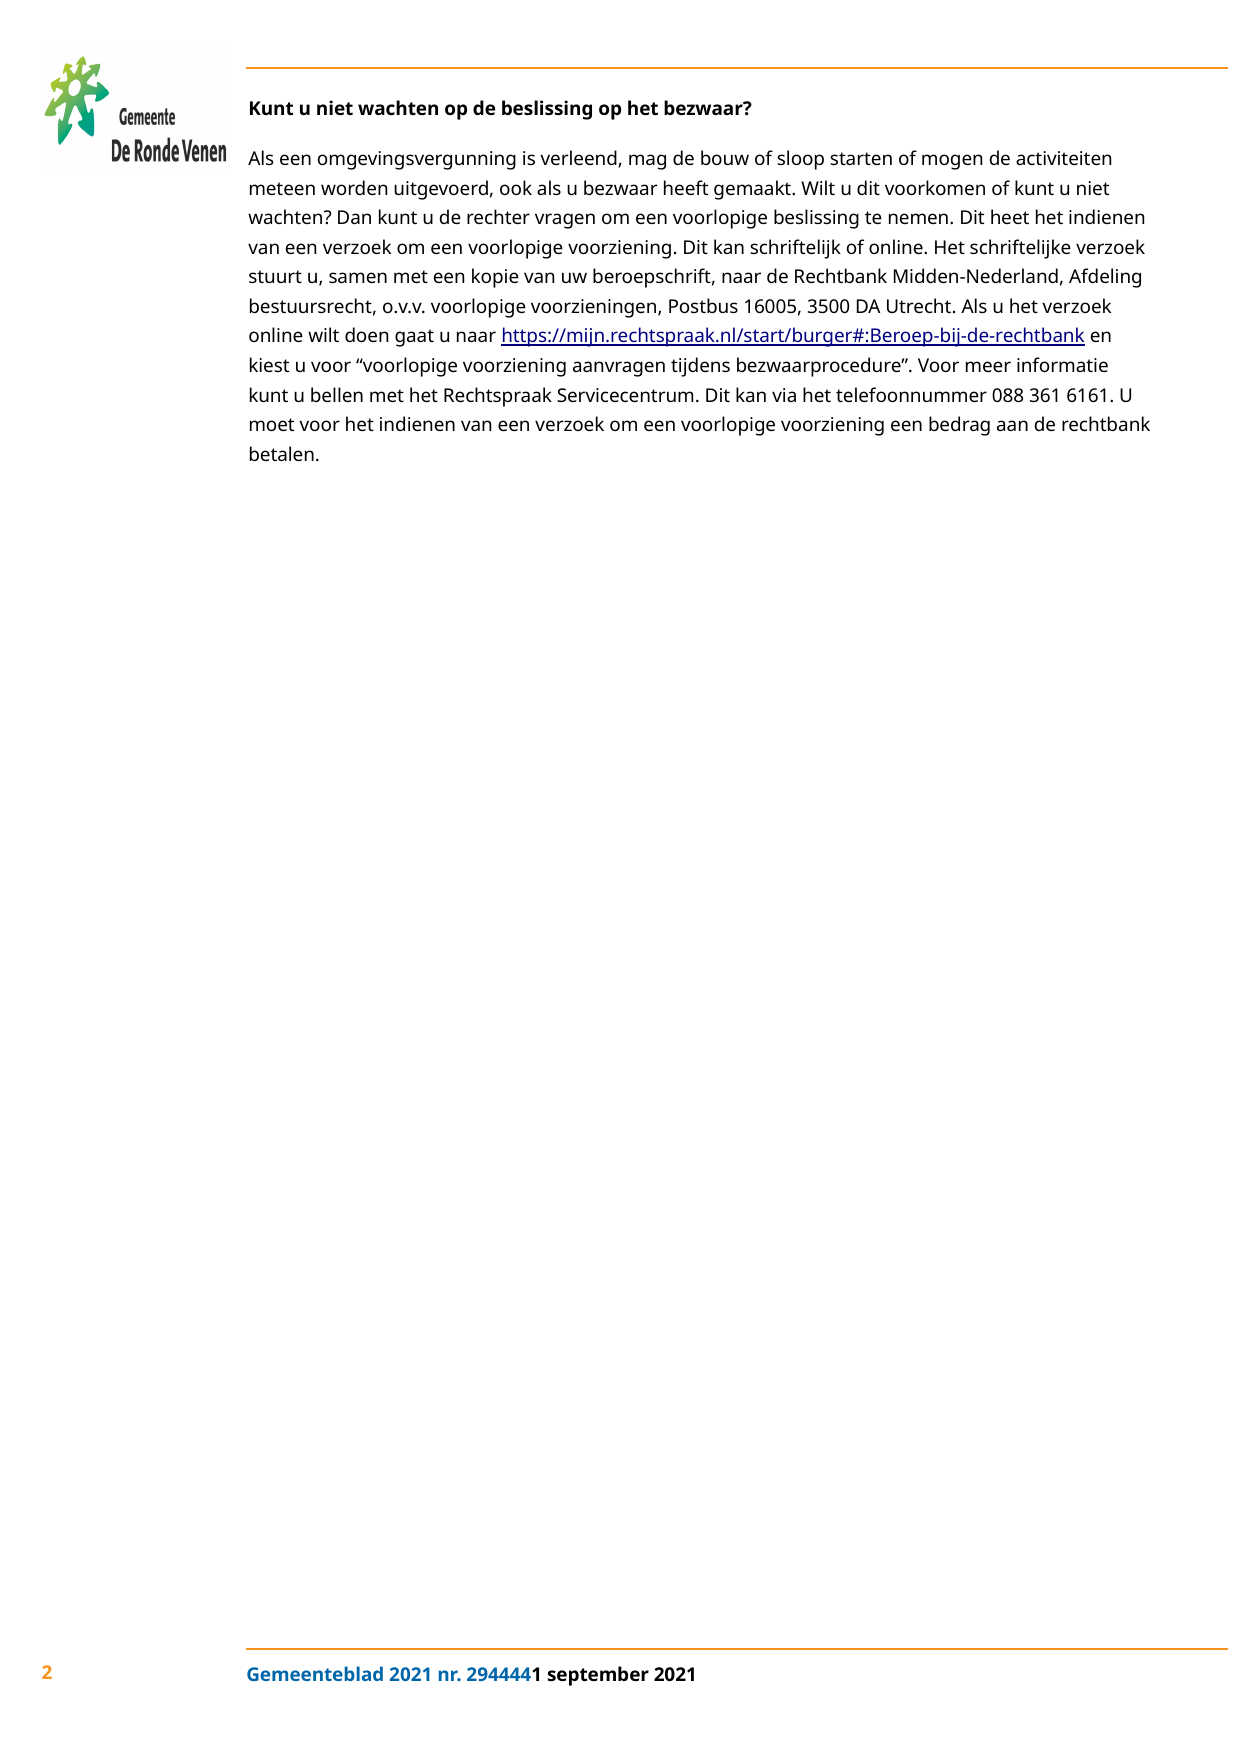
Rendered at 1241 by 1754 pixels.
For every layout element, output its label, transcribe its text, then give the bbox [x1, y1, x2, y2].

picture [41, 47, 231, 172]
text Kunt u niet wachten op de beslissing op het bezwaar? [248, 95, 1152, 121]
text Als een omgevingsvergunning is verleend, mag de bouw of sloop starten of mogen de activiteiten meteen worden uitgevoerd, ook als u bezwaar heeft gemaakt. Wilt u dit voorkomen of kunt u niet wachten? Dan kunt u de rechter vragen om een voorlopige beslissing te nemen. Dit heet het indienen van een verzoek om een voorlopige voorziening. Dit kan schriftelijk of online. Het schriftelijke verzoek stuurt u, samen met een kopie van uw beroepschrift, naar de Rechtbank Midden-Nederland, Afdeling bestuursrecht, o.v.v. voorlopige voorzieningen, Postbus 16005, 3500 DA Utrecht. Als u het verzoek online wilt doen gaat u naar https://mijn.rechtspraak.nl/start/burger#:Beroep-bij-de-rechtbank en kiest u voor “voorlopige voorziening aanvragen tijdens bezwaarprocedure”. Voor meer informatie kunt u bellen met het Rechtspraak Servicecentrum. Dit kan via het telefoonnummer 088 361 6161. U moet voor het indienen van een verzoek om een voorlopige voorziening een bedrag aan de rechtbank betalen. [248, 145, 1152, 467]
